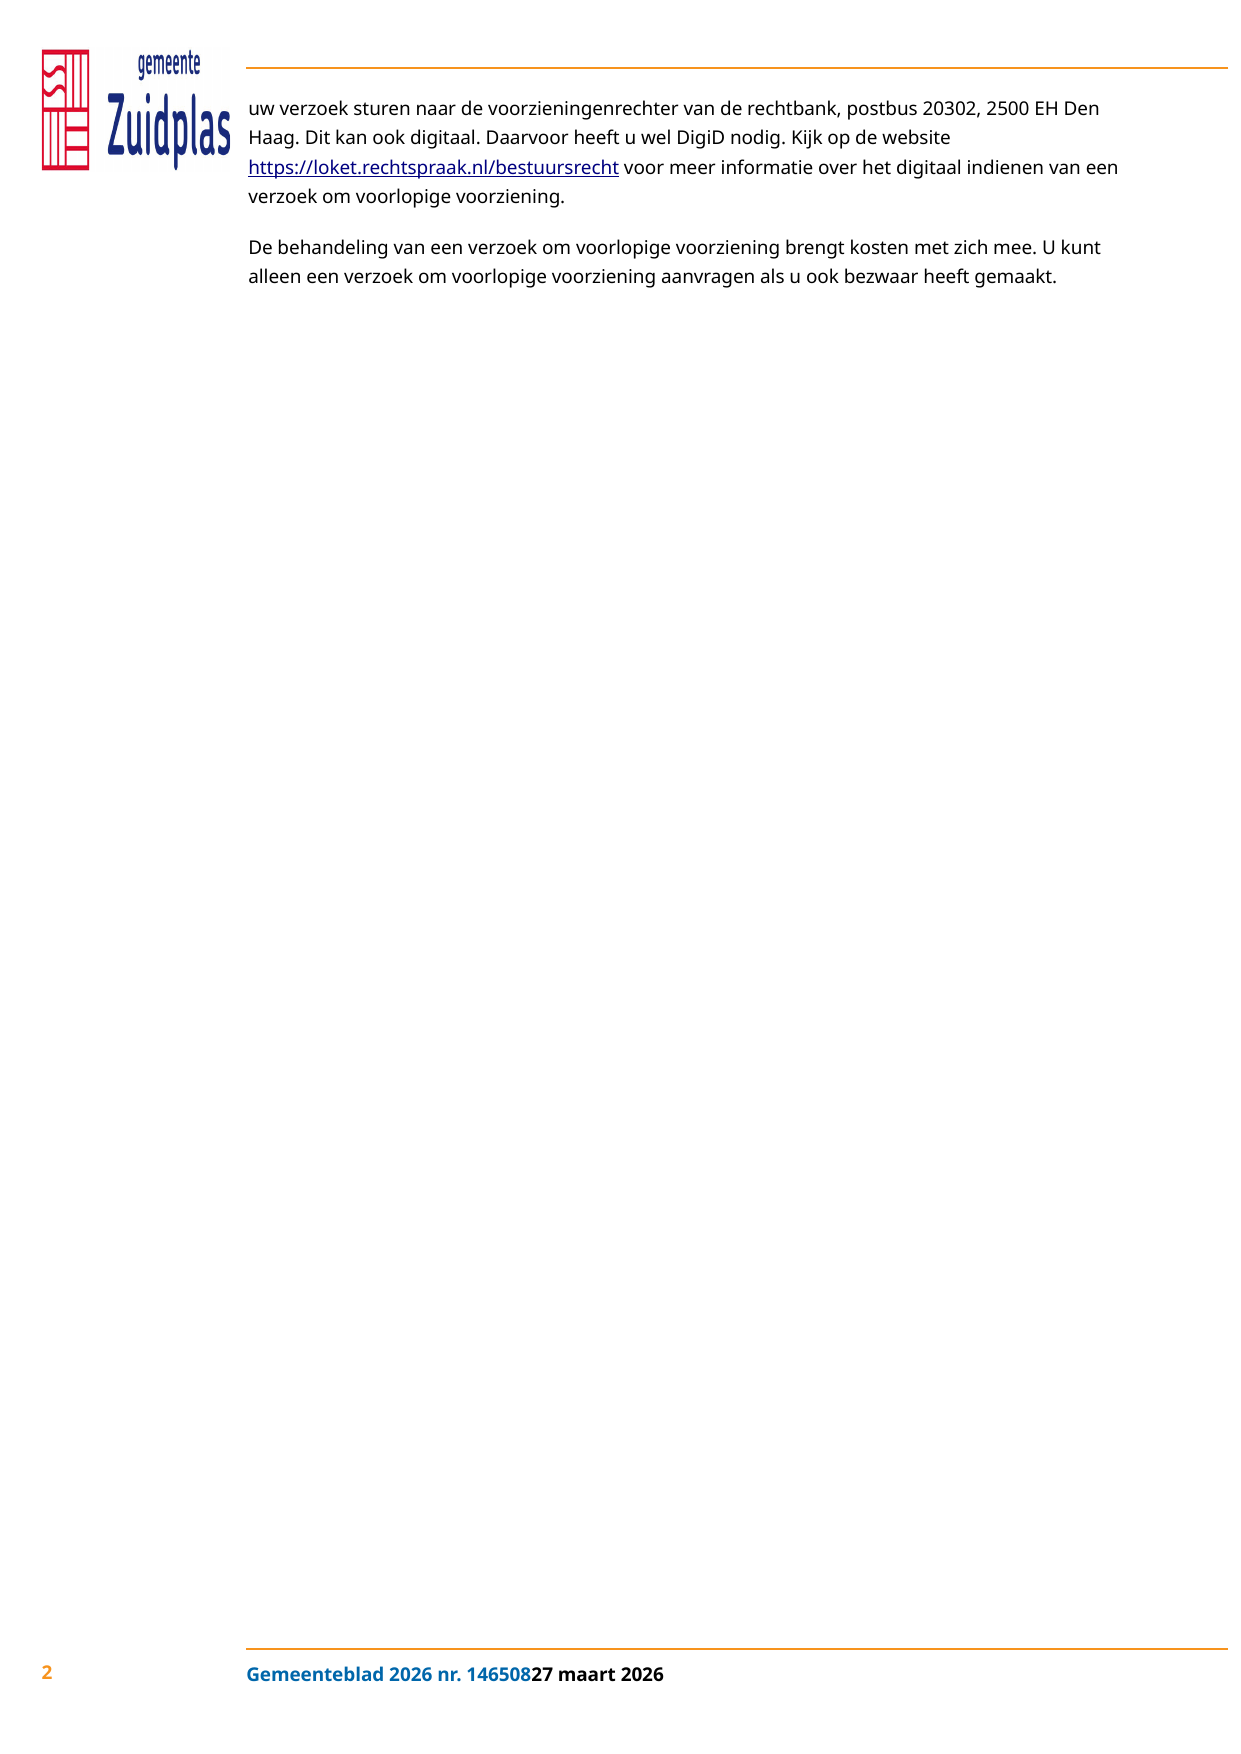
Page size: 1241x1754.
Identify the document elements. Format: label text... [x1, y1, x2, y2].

text uw verzoek sturen naar de voorzieningenrechter van de rechtbank, postbus 20302, 2500 EH Den Haag. Dit kan ook digitaal. Daarvoor heeft u wel DigiD nodig. Kijk op de website https://loket.rechtspraak.nl/bestuursrecht voor meer informatie over het digitaal indienen van een verzoek om voorlopige voorziening. [248, 95, 1152, 209]
text De behandeling van een verzoek om voorlopige voorziening brengt kosten met zich mee. U kunt alleen een verzoek om voorlopige voorziening aanvragen als u ook bezwaar heeft gemaakt. [248, 234, 1152, 289]
picture [41, 47, 231, 172]
